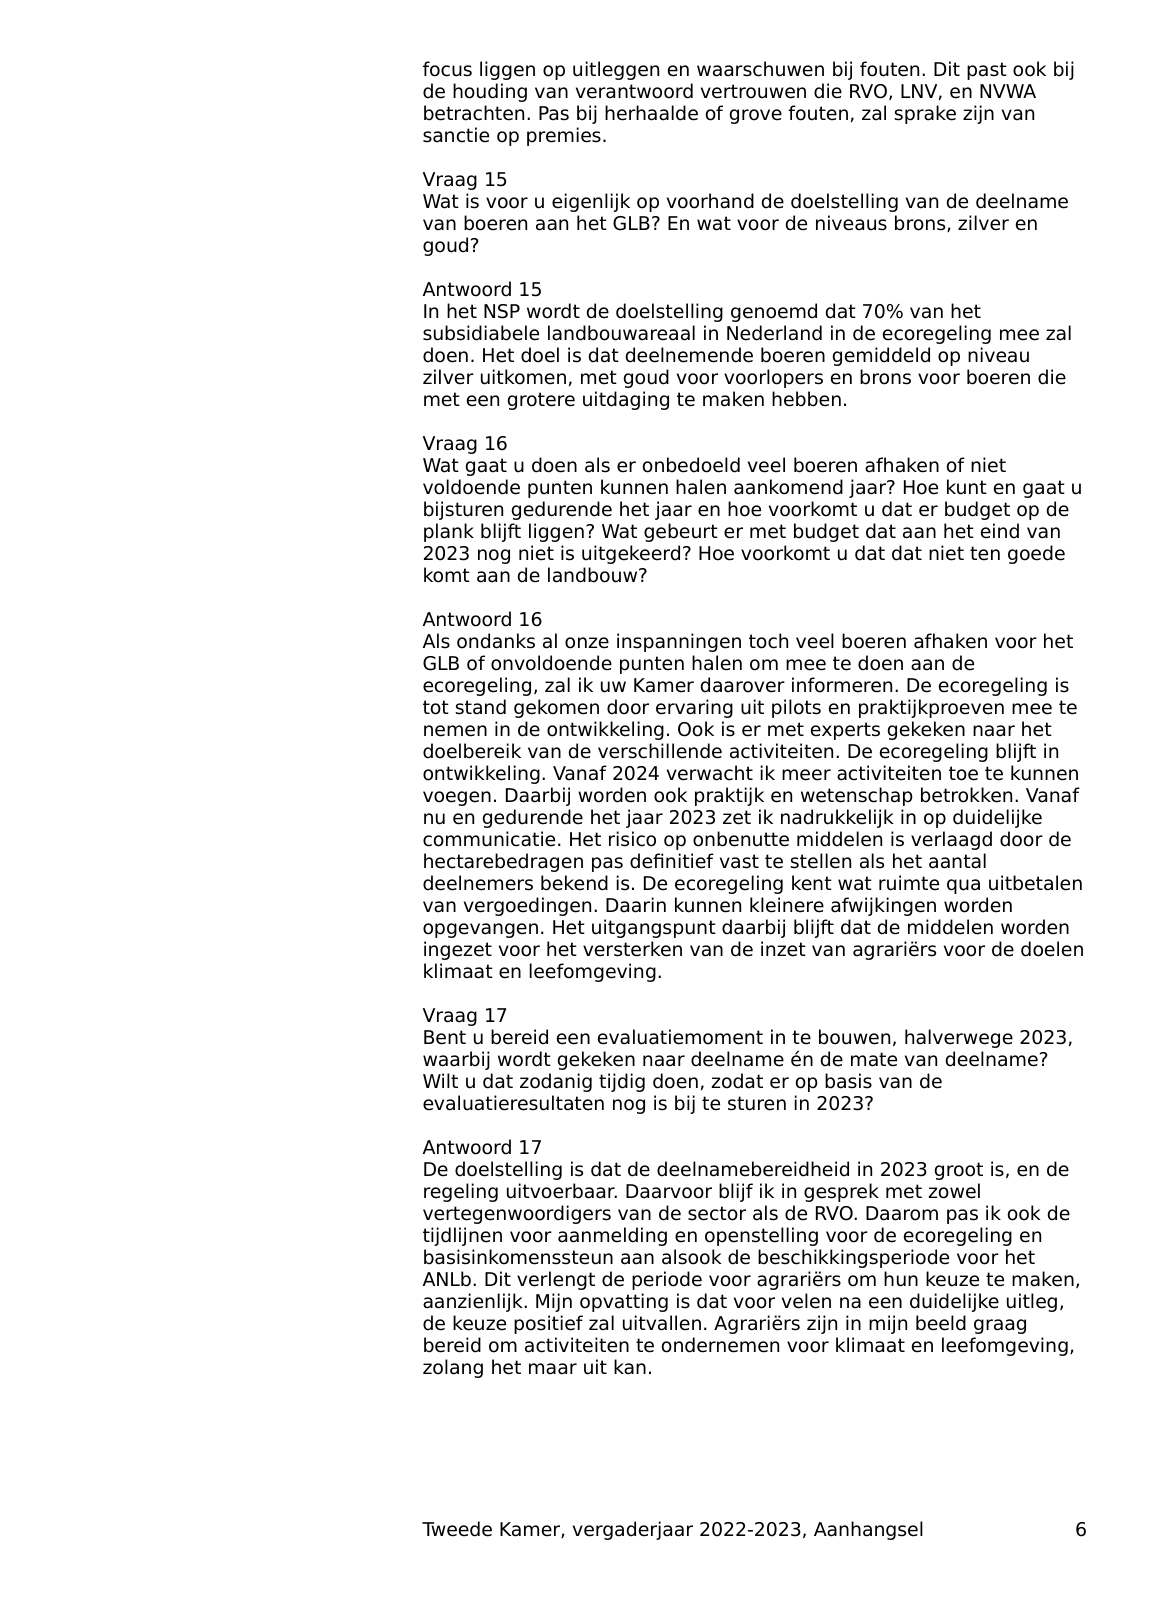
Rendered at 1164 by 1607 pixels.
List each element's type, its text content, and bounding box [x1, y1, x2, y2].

text focus liggen op uitleggen en waarschuwen bij fouten. Dit past ook bij de houding van verantwoord vertrouwen die RVO, LNV, en NVWA betrachten. Pas bij herhaalde of grove fouten, zal sprake zijn van sanctie op premies. [422, 59, 1087, 147]
text Antwoord 16 [422, 609, 1087, 631]
text De doelstelling is dat de deelnamebereidheid in 2023 groot is, en de regeling uitvoerbaar. Daarvoor blijf ik in gesprek met zowel vertegenwoordigers van de sector als de RVO. Daarom pas ik ook de tijdlijnen voor aanmelding en openstelling voor de ecoregeling en basisinkomenssteun aan alsook de beschikkingsperiode voor het ANLb. Dit verlengt de periode voor agrariërs om hun keuze te maken, aanzienlijk. Mijn opvatting is dat voor velen na een duidelijke uitleg, de keuze positief zal uitvallen. Agrariërs zijn in mijn beeld graag bereid om activiteiten te ondernemen voor klimaat en leefomgeving, zolang het maar uit kan. [422, 1159, 1087, 1379]
text Wat gaat u doen als er onbedoeld veel boeren afhaken of niet voldoende punten kunnen halen aankomend jaar? Hoe kunt en gaat u bijsturen gedurende het jaar en hoe voorkomt u dat er budget op de plank blijft liggen? Wat gebeurt er met budget dat aan het eind van 2023 nog niet is uitgekeerd? Hoe voorkomt u dat dat niet ten goede komt aan de landbouw? [422, 455, 1087, 587]
text Vraag 17 [422, 1005, 1087, 1027]
text Als ondanks al onze inspanningen toch veel boeren afhaken voor het GLB of onvoldoende punten halen om mee te doen aan de ecoregeling, zal ik uw Kamer daarover informeren. De ecoregeling is tot stand gekomen door ervaring uit pilots en praktijkproeven mee te nemen in de ontwikkeling. Ook is er met experts gekeken naar het doelbereik van de verschillende activiteiten. De ecoregeling blijft in ontwikkeling. Vanaf 2024 verwacht ik meer activiteiten toe te kunnen voegen. Daarbij worden ook praktijk en wetenschap betrokken. Vanaf nu en gedurende het jaar 2023 zet ik nadrukkelijk in op duidelijke communicatie. Het risico op onbenutte middelen is verlaagd door de hectarebedragen pas definitief vast te stellen als het aantal deelnemers bekend is. De ecoregeling kent wat ruimte qua uitbetalen van vergoedingen. Daarin kunnen kleinere afwijkingen worden opgevangen. Het uitgangspunt daarbij blijft dat de middelen worden ingezet voor het versterken van de inzet van agrariërs voor de doelen klimaat en leefomgeving. [422, 631, 1087, 983]
text Antwoord 15 [422, 279, 1087, 301]
text Vraag 15 [422, 169, 1087, 191]
text Bent u bereid een evaluatiemoment in te bouwen, halverwege 2023, waarbij wordt gekeken naar deelname én de mate van deelname? Wilt u dat zodanig tijdig doen, zodat er op basis van de evaluatieresultaten nog is bij te sturen in 2023? [422, 1027, 1087, 1115]
text Vraag 16 [422, 433, 1087, 455]
text Antwoord 17 [422, 1137, 1087, 1159]
text Wat is voor u eigenlijk op voorhand de doelstelling van de deelname van boeren aan het GLB? En wat voor de niveaus brons, zilver en goud? [422, 191, 1087, 257]
text In het NSP wordt de doelstelling genoemd dat 70% van het subsidiabele landbouwareaal in Nederland in de ecoregeling mee zal doen. Het doel is dat deelnemende boeren gemiddeld op niveau zilver uitkomen, met goud voor voorlopers en brons voor boeren die met een grotere uitdaging te maken hebben. [422, 301, 1087, 411]
